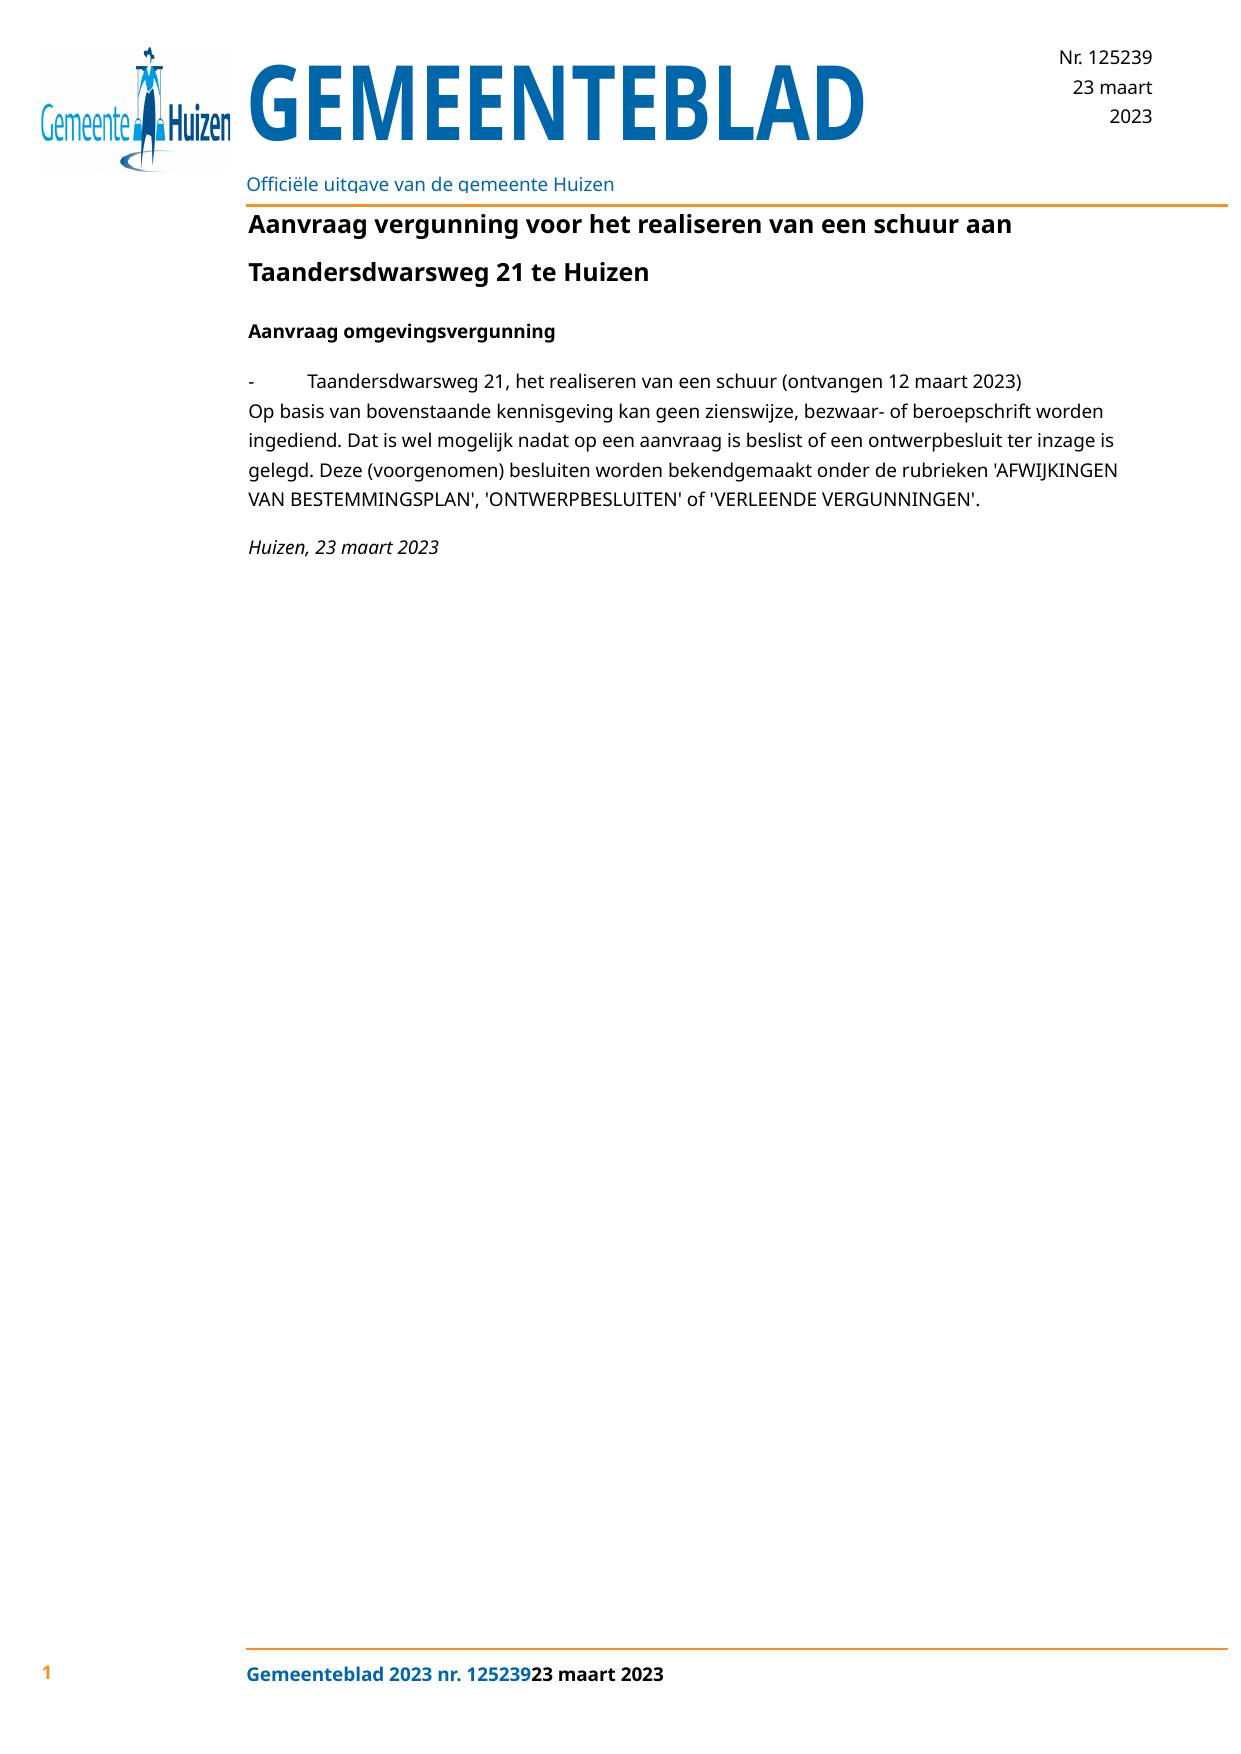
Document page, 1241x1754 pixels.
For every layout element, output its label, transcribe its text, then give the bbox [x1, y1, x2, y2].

text Aanvraag vergunning voor het realiseren van een schuur aan Taandersdwarsweg 21 te Huizen [248, 207, 1152, 288]
text Op basis van bovenstaande kennisgeving kan geen zienswijze, bezwaar- of beroepschrift worden ingediend. Dat is wel mogelijk nadat op een aanvraag is beslist of een ontwerpbesluit ter inzage is gelegd. Deze (voorgenomen) besluiten worden bekendgemaakt onder de rubrieken 'AFWIJKINGEN VAN BESTEMMINGSPLAN', 'ONTWERPBESLUITEN' of 'VERLEENDE VERGUNNINGEN'. [248, 398, 1152, 512]
list Taandersdwarsweg 21, het realiseren van een schuur (ontvangen 12 maart 2023) [248, 368, 1152, 394]
text Huizen, 23 maart 2023 [248, 534, 1152, 560]
text Aanvraag omgevingsvergunning [248, 318, 1152, 344]
picture [41, 47, 231, 172]
